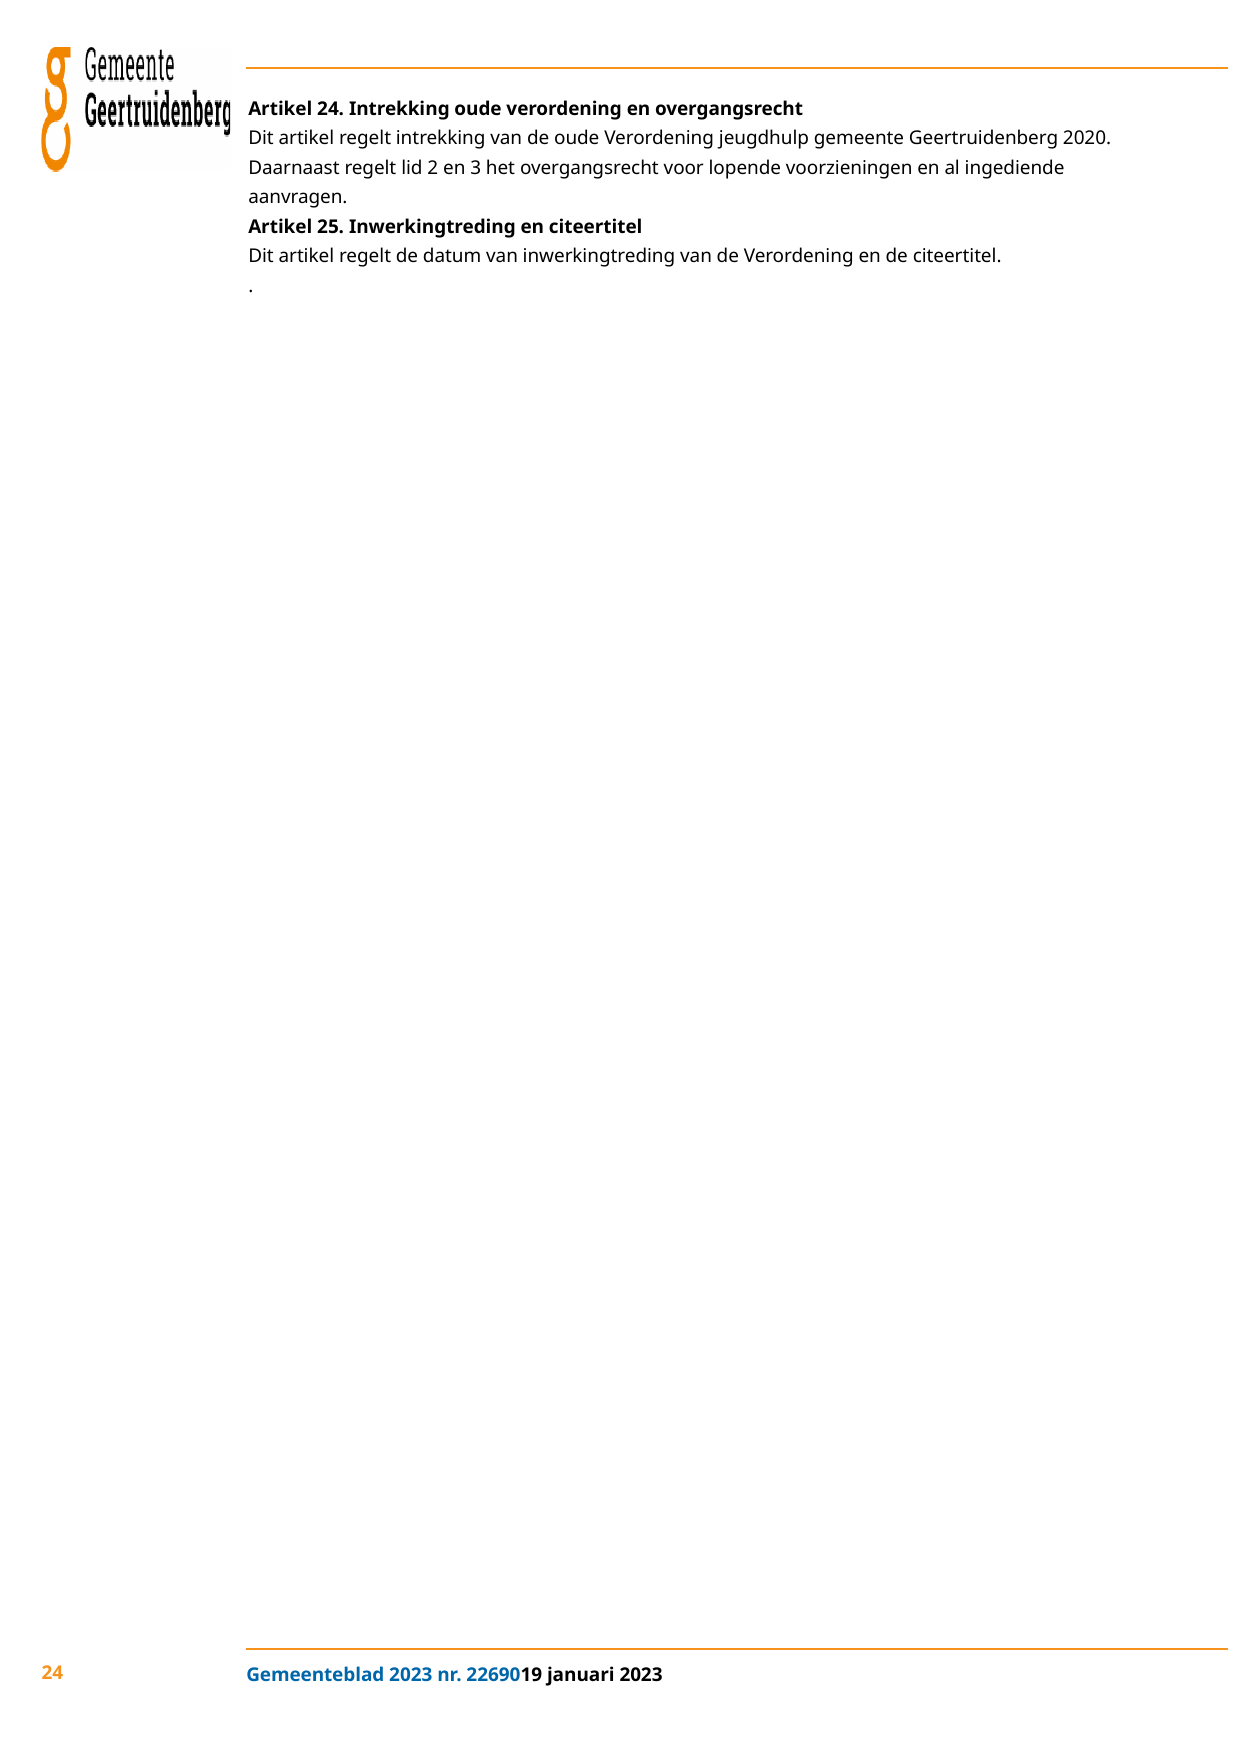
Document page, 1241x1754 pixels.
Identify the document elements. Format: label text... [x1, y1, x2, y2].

text Dit artikel regelt de datum van inwerkingtreding van de Verordening en de citeertitel. [248, 243, 1152, 268]
text Artikel 24. Intrekking oude verordening en overgangsrecht [248, 95, 1152, 121]
picture [41, 47, 231, 172]
text . [248, 272, 1152, 298]
text Dit artikel regelt intrekking van de oude Verordening jeugdhulp gemeente Geertruidenberg 2020. Daarnaast regelt lid 2 en 3 het overgangsrecht voor lopende voorzieningen en al ingediende aanvragen. [248, 124, 1152, 209]
text Artikel 25. Inwerkingtreding en citeertitel [248, 213, 1152, 239]
